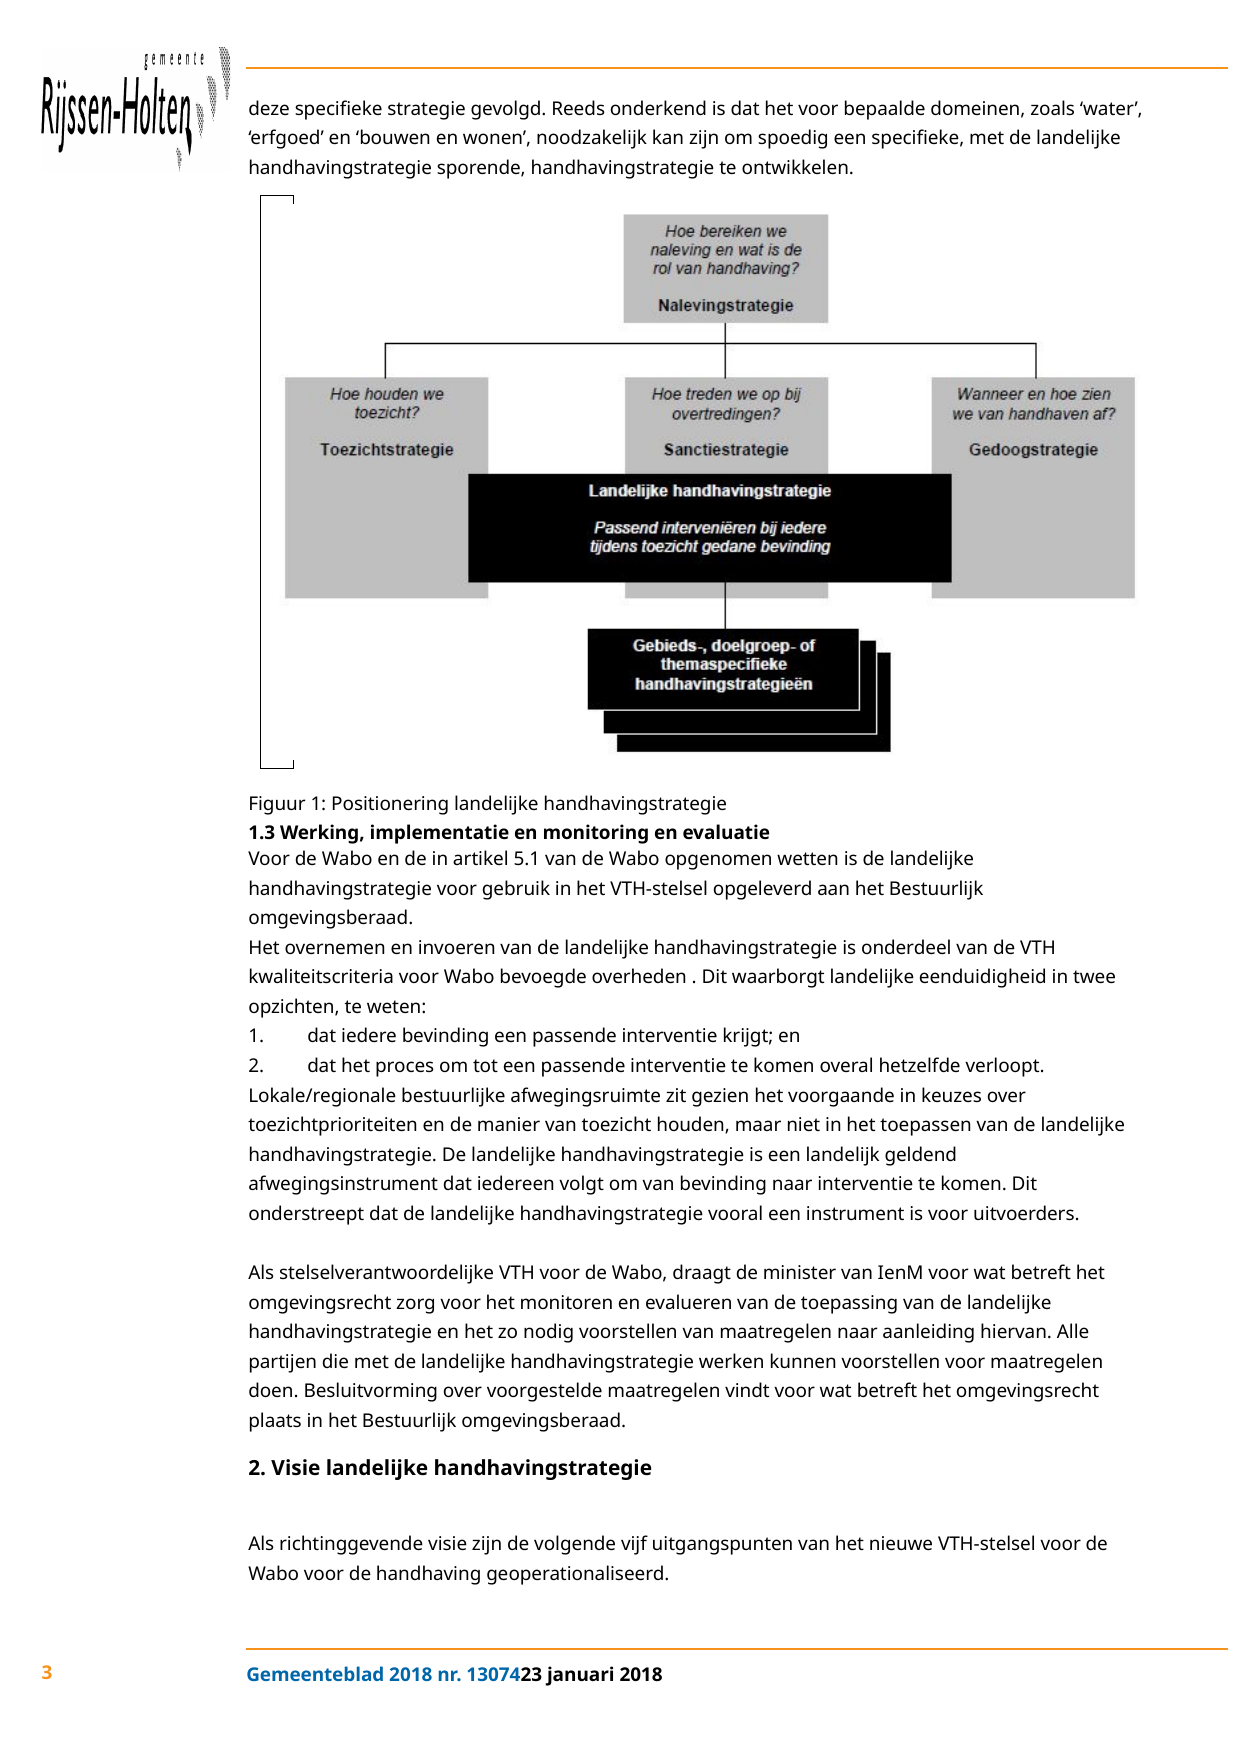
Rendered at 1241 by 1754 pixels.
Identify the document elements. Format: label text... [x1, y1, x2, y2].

picture [41, 47, 231, 172]
text Lokale/regionale bestuurlijke afwegingsruimte zit gezien het voorgaande in keuzes over toezichtprioriteiten en de manier van toezicht houden, maar niet in het toepassen van de landelijke handhavingstrategie. De landelijke handhavingstrategie is een landelijk geldend afwegingsinstrument dat iedereen volgt om van bevinding naar interventie te komen. Dit onderstreept dat de landelijke handhavingstrategie vooral een instrument is voor uitvoerders. [248, 1082, 1152, 1226]
list dat het proces om tot een passende interventie te komen overal hetzelfde verloopt. [248, 1052, 1152, 1078]
text Als richtinggevende visie zijn de volgende vijf uitgangspunten van het nieuwe VTH-stelsel voor de Wabo voor de handhaving geoperationaliseerd. [248, 1531, 1152, 1586]
text 2. Visie landelijke handhavingstrategie [248, 1453, 1152, 1481]
text Het overnemen en invoeren van de landelijke handhavingstrategie is onderdeel van de VTH kwaliteitscriteria voor Wabo bevoegde overheden . Dit waarborgt landelijke eenduidigheid in twee opzichten, te weten: [248, 934, 1152, 1019]
text Voor de Wabo en de in artikel 5.1 van de Wabo opgenomen wetten is de landelijke handhavingstrategie voor gebruik in het VTH-stelsel opgeleverd aan het Bestuurlijk omgevingsberaad. [248, 845, 1152, 930]
picture [268, 204, 1155, 760]
text deze specifieke strategie gevolgd. Reeds onderkend is dat het voor bepaalde domeinen, zoals ‘water’, ‘erfgoed’ en ‘bouwen en wonen’, noodzakelijk kan zijn om spoedig een specifieke, met de landelijke handhavingstrategie sporende, handhavingstrategie te ontwikkelen. [248, 95, 1152, 180]
text Figuur 1: Positionering landelijke handhavingstrategie [248, 790, 1152, 816]
list dat iedere bevinding een passende interventie krijgt; en [248, 1023, 1152, 1048]
text Als stelselverantwoordelijke VTH voor de Wabo, draagt de minister van IenM voor wat betreft het omgevingsrecht zorg voor het monitoren en evalueren van de toepassing van de landelijke handhavingstrategie en het zo nodig voorstellen van maatregelen naar aanleiding hiervan. Alle partijen die met de landelijke handhavingstrategie werken kunnen voorstellen voor maatregelen doen. Besluitvorming over voorgestelde maatregelen vindt voor wat betreft het omgevingsrecht plaats in het Bestuurlijk omgevingsberaad. [248, 1259, 1152, 1433]
text 1.3 Werking, implementatie en monitoring en evaluatie [248, 819, 1152, 845]
